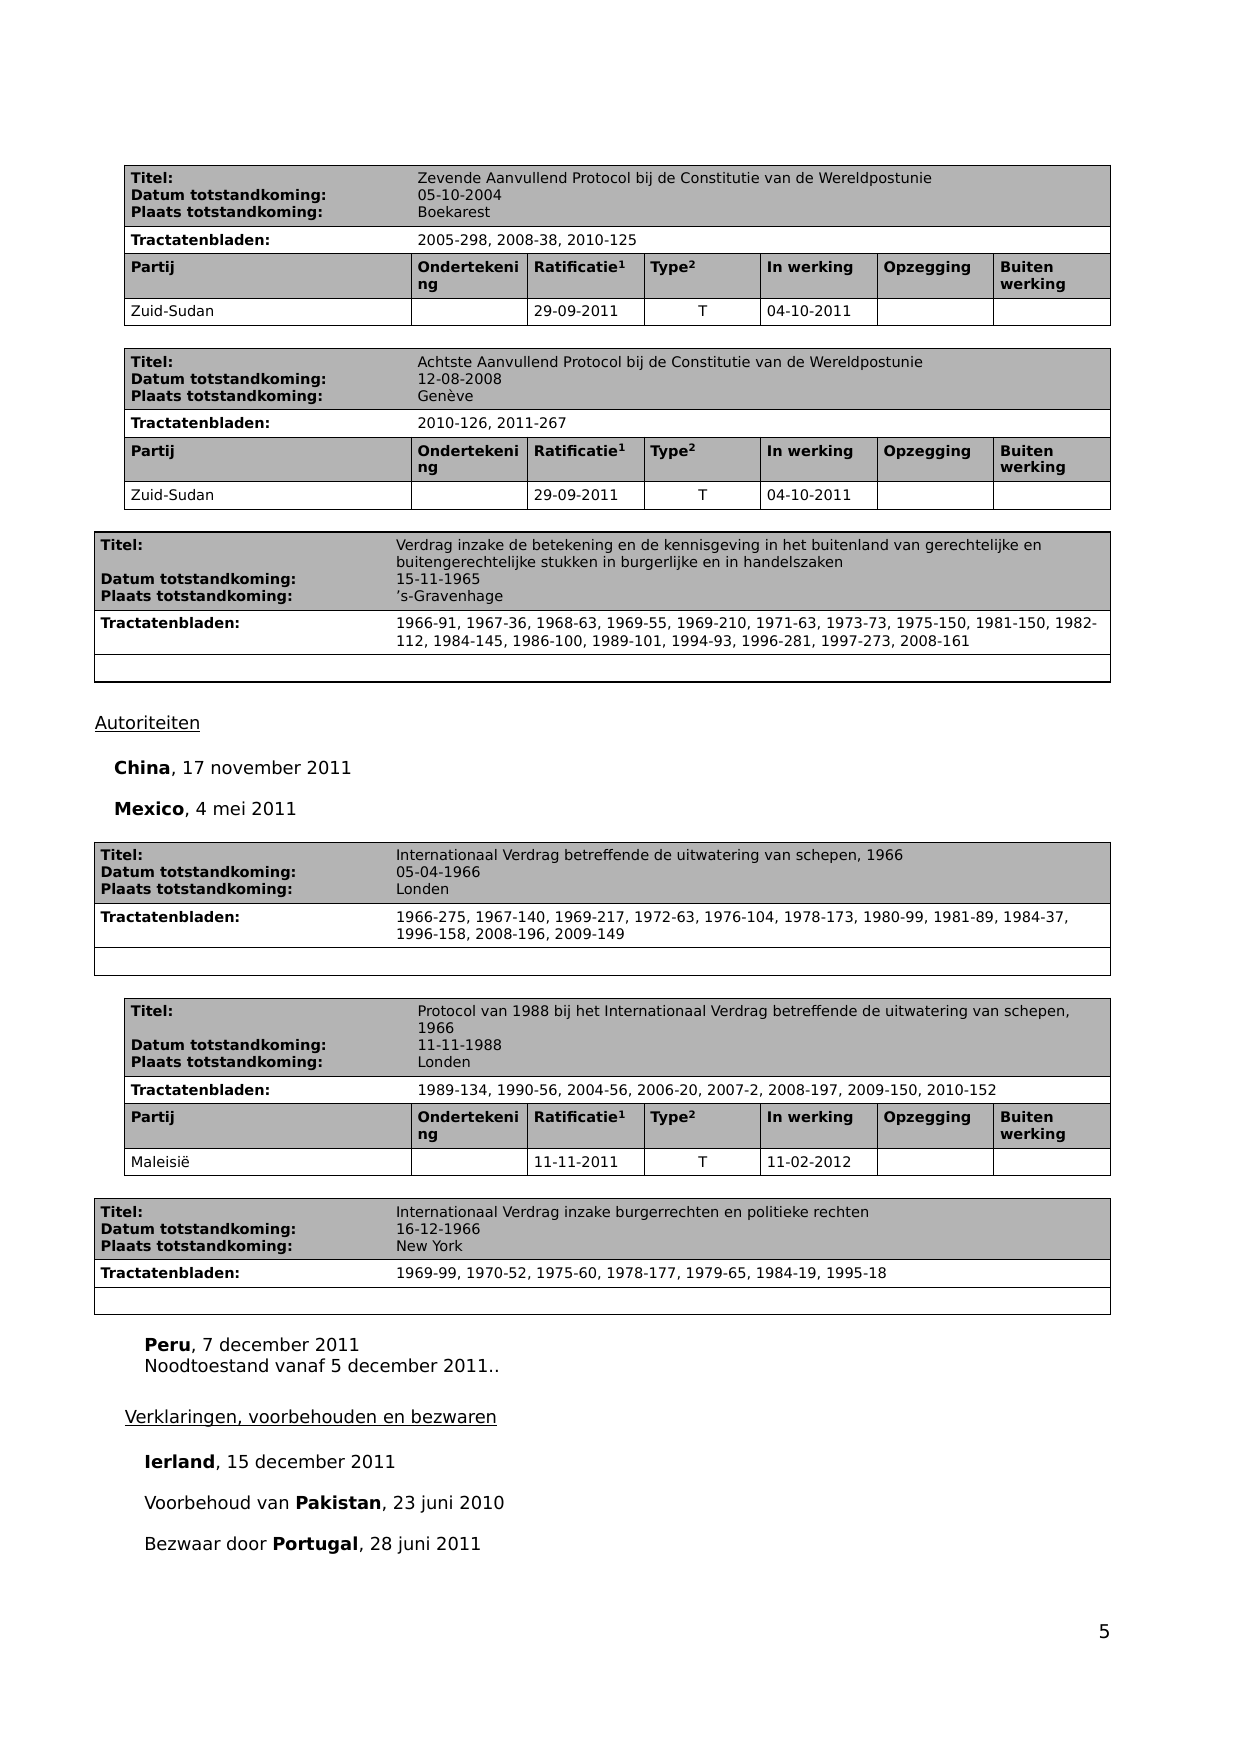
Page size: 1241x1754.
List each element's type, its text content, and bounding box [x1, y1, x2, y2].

text China, 17 november 2011 [94, 758, 1110, 779]
table_cell Type2 [645, 1104, 760, 1148]
table_header Achtste Aanvullend Protocol bij de Constitutie van de Wereldpostunie [411, 349, 1110, 371]
table_cell 04-10-2011 [761, 482, 877, 508]
table_cell Plaats totstandkoming: [125, 388, 411, 409]
table_cell Tractatenbladen: [125, 227, 411, 253]
table_cell 2005-298, 2008-38, 2010-125 [411, 227, 1110, 253]
text Bezwaar door Portugal, 28 juni 2011 [124, 1534, 1110, 1554]
table_cell Plaats totstandkoming: [125, 204, 411, 226]
table_header Titel: [125, 999, 411, 1037]
table_cell 05-04-1966 [390, 864, 1110, 881]
table_cell [95, 655, 1110, 681]
table_cell [95, 948, 1110, 975]
table_cell [95, 1288, 1110, 1314]
table_cell 1966-91, 1967-36, 1968-63, 1969-55, 1969-210, 1971-63, 1973-73, 1975-150, 1981-150, 1982-112, 1984-145, 1986-100, 1989-101, 1994-93, 1996-281, 1997-273, 2008-161 [390, 611, 1110, 654]
table_cell Ratificatie1 [528, 254, 644, 298]
table_cell 12-08-2008 [411, 371, 1110, 388]
table_cell Plaats totstandkoming: [95, 588, 390, 610]
table_cell [994, 299, 1110, 325]
table_cell 11-11-2011 [528, 1149, 644, 1175]
table_header Titel: [125, 166, 411, 187]
table_cell Plaats totstandkoming: [125, 1054, 411, 1076]
table_cell Partij [125, 438, 411, 481]
table_cell Datum totstandkoming: [95, 571, 390, 588]
table_cell Type2 [645, 254, 760, 298]
table_header Zevende Aanvullend Protocol bij de Constitutie van de Wereldpostunie [411, 166, 1110, 187]
table_cell [878, 1149, 993, 1175]
text Ierland, 15 december 2011 [124, 1452, 1110, 1473]
table_cell Type2 [645, 438, 760, 481]
table_cell [412, 299, 527, 325]
table_cell T [645, 482, 760, 508]
table_cell Ondertekening [412, 254, 527, 298]
table_cell Datum totstandkoming: [95, 864, 390, 881]
table_cell Zuid-Sudan [125, 482, 411, 508]
table_cell 29-09-2011 [528, 299, 644, 325]
table_cell Ratificatie1 [528, 438, 644, 481]
table_cell [994, 482, 1110, 508]
table_header Titel: [125, 349, 411, 371]
table_cell T [645, 299, 760, 325]
table_cell Tractatenbladen: [95, 904, 390, 947]
table_cell Ondertekening [412, 438, 527, 481]
table_cell [994, 1149, 1110, 1175]
table_cell In werking [761, 1104, 877, 1148]
text Mexico, 4 mei 2011 [94, 799, 1110, 820]
table_cell 1969-99, 1970-52, 1975-60, 1978-177, 1979-65, 1984-19, 1995-18 [390, 1260, 1110, 1287]
table_cell T [645, 1149, 760, 1175]
text Peru, 7 december 2011 [124, 1335, 1110, 1356]
table_cell Datum totstandkoming: [95, 1221, 390, 1238]
text Voorbehoud van Pakistan, 23 juni 2010 [124, 1493, 1110, 1514]
table_cell 15-11-1965 [390, 571, 1110, 588]
table_cell 04-10-2011 [761, 299, 877, 325]
table_cell In werking [761, 254, 877, 298]
table_cell Ratificatie1 [528, 1104, 644, 1148]
table_cell Ondertekening [412, 1104, 527, 1148]
table_cell Buiten werking [994, 1104, 1110, 1148]
table_cell 11-02-2012 [761, 1149, 877, 1175]
table_cell Plaats totstandkoming: [95, 1238, 390, 1259]
table_cell Partij [125, 254, 411, 298]
table_header Titel: [95, 533, 390, 571]
table_cell Opzegging [878, 438, 993, 481]
table_cell [878, 482, 993, 508]
subtitle Autoriteiten [94, 712, 1110, 733]
table_cell 05-10-2004 [411, 187, 1110, 204]
table_cell Datum totstandkoming: [125, 371, 411, 388]
table_cell 1989-134, 1990-56, 2004-56, 2006-20, 2007-2, 2008-197, 2009-150, 2010-152 [411, 1077, 1110, 1103]
table_header Internationaal Verdrag inzake burgerrechten en politieke rechten [390, 1199, 1110, 1221]
table_cell Tractatenbladen: [125, 410, 411, 437]
table_cell 16-12-1966 [390, 1221, 1110, 1238]
table_cell [412, 1149, 527, 1175]
table_cell Buiten werking [994, 254, 1110, 298]
table_cell Londen [411, 1054, 1110, 1076]
table_cell New York [390, 1238, 1110, 1259]
table_cell Maleisië [125, 1149, 411, 1175]
table_cell Londen [390, 881, 1110, 903]
table_header Titel: [95, 843, 390, 864]
table_cell Tractatenbladen: [95, 1260, 390, 1287]
table_cell Genève [411, 388, 1110, 409]
table_cell Boekarest [411, 204, 1110, 226]
table_cell In werking [761, 438, 877, 481]
table_cell 11-11-1988 [411, 1037, 1110, 1054]
table_cell Datum totstandkoming: [125, 187, 411, 204]
table_header Verdrag inzake de betekening en de kennisgeving in het buitenland van gerechtelijke en buitengerechtelijke stukken in burgerlijke en in handelszaken [390, 533, 1110, 571]
table_cell Plaats totstandkoming: [95, 881, 390, 903]
table_cell Tractatenbladen: [125, 1077, 411, 1103]
table_cell ’s-Gravenhage [390, 588, 1110, 610]
table_cell 29-09-2011 [528, 482, 644, 508]
table_cell [878, 299, 993, 325]
text Noodtoestand vanaf 5 december 2011.. [124, 1356, 1110, 1377]
table_cell Opzegging [878, 1104, 993, 1148]
table_cell [412, 482, 527, 508]
table_cell Datum totstandkoming: [125, 1037, 411, 1054]
table_cell 2010-126, 2011-267 [411, 410, 1110, 437]
table_cell Buiten werking [994, 438, 1110, 481]
table_cell Tractatenbladen: [95, 611, 390, 654]
table_cell Partij [125, 1104, 411, 1148]
table_cell 1966-275, 1967-140, 1969-217, 1972-63, 1976-104, 1978-173, 1980-99, 1981-89, 1984-37, 1996-158, 2008-196, 2009-149 [390, 904, 1110, 947]
table_header Protocol van 1988 bij het Internationaal Verdrag betreffende de uitwatering van schepen, 1966 [411, 999, 1110, 1037]
subtitle Verklaringen, voorbehouden en bezwaren [124, 1407, 1110, 1427]
table_header Internationaal Verdrag betreffende de uitwatering van schepen, 1966 [390, 843, 1110, 864]
table_cell Opzegging [878, 254, 993, 298]
table_header Titel: [95, 1199, 390, 1221]
table_cell Zuid-Sudan [125, 299, 411, 325]
